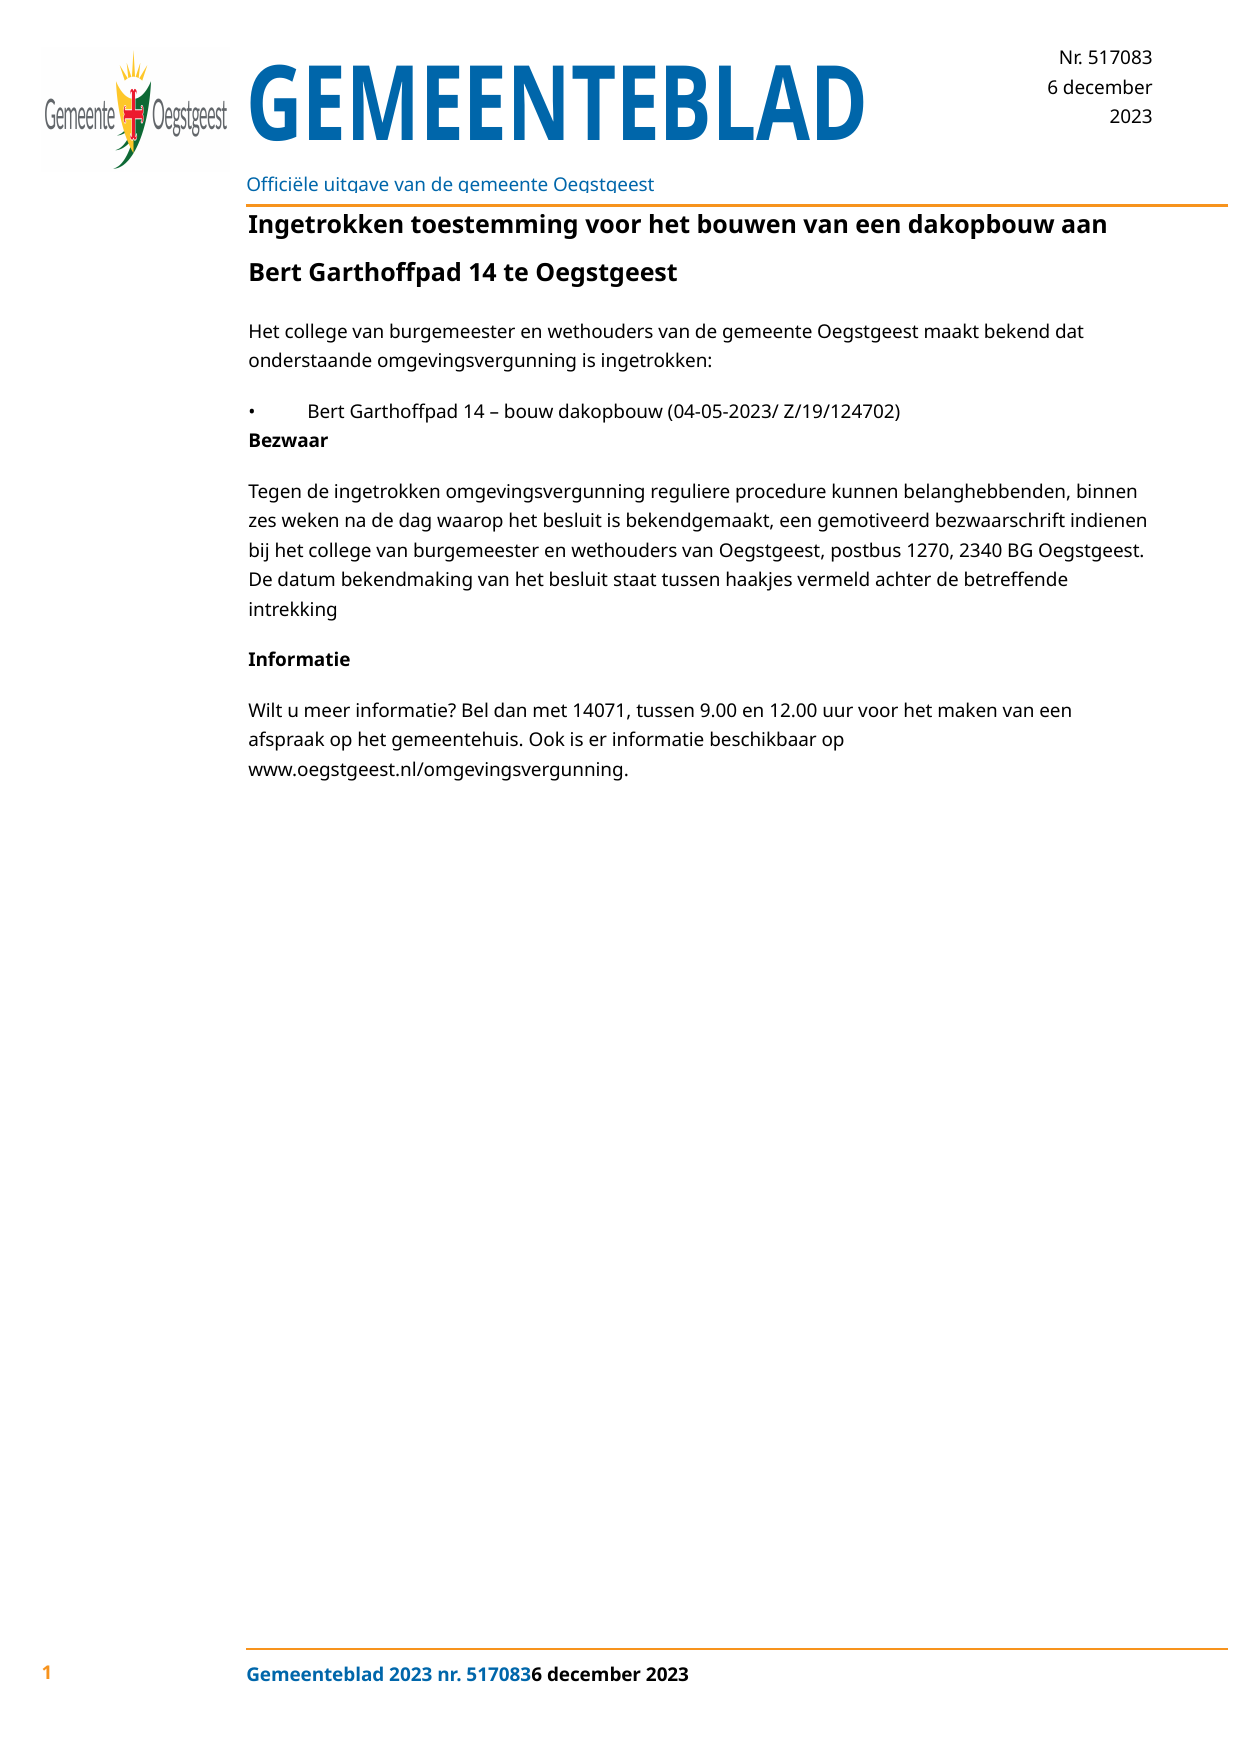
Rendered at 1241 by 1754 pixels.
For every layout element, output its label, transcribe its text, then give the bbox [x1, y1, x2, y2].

text Wilt u meer informatie? Bel dan met 14071, tussen 9.00 en 12.00 uur voor het maken van een afspraak op het gemeentehuis. Ook is er informatie beschikbaar op www.oegstgeest.nl/omgevingsvergunning. [248, 697, 1152, 782]
text Informatie [248, 647, 1152, 672]
text Tegen de ingetrokken omgevingsvergunning reguliere procedure kunnen belanghebbenden, binnen zes weken na de dag waarop het besluit is bekendgemaakt, een gemotiveerd bezwaarschrift indienen bij het college van burgemeester en wethouders van Oegstgeest, postbus 1270, 2340 BG Oegstgeest. De datum bekendmaking van het besluit staat tussen haakjes vermeld achter de betreffende intrekking [248, 478, 1152, 622]
picture [41, 47, 231, 172]
text Bezwaar [248, 427, 1152, 453]
list Bert Garthoffpad 14 – bouw dakopbouw (04-05-2023/ Z/19/124702) [248, 398, 1152, 424]
text Ingetrokken toestemming voor het bouwen van een dakopbouw aan Bert Garthoffpad 14 te Oegstgeest [248, 207, 1152, 288]
text Het college van burgemeester en wethouders van de gemeente Oegstgeest maakt bekend dat onderstaande omgevingsvergunning is ingetrokken: [248, 318, 1152, 373]
